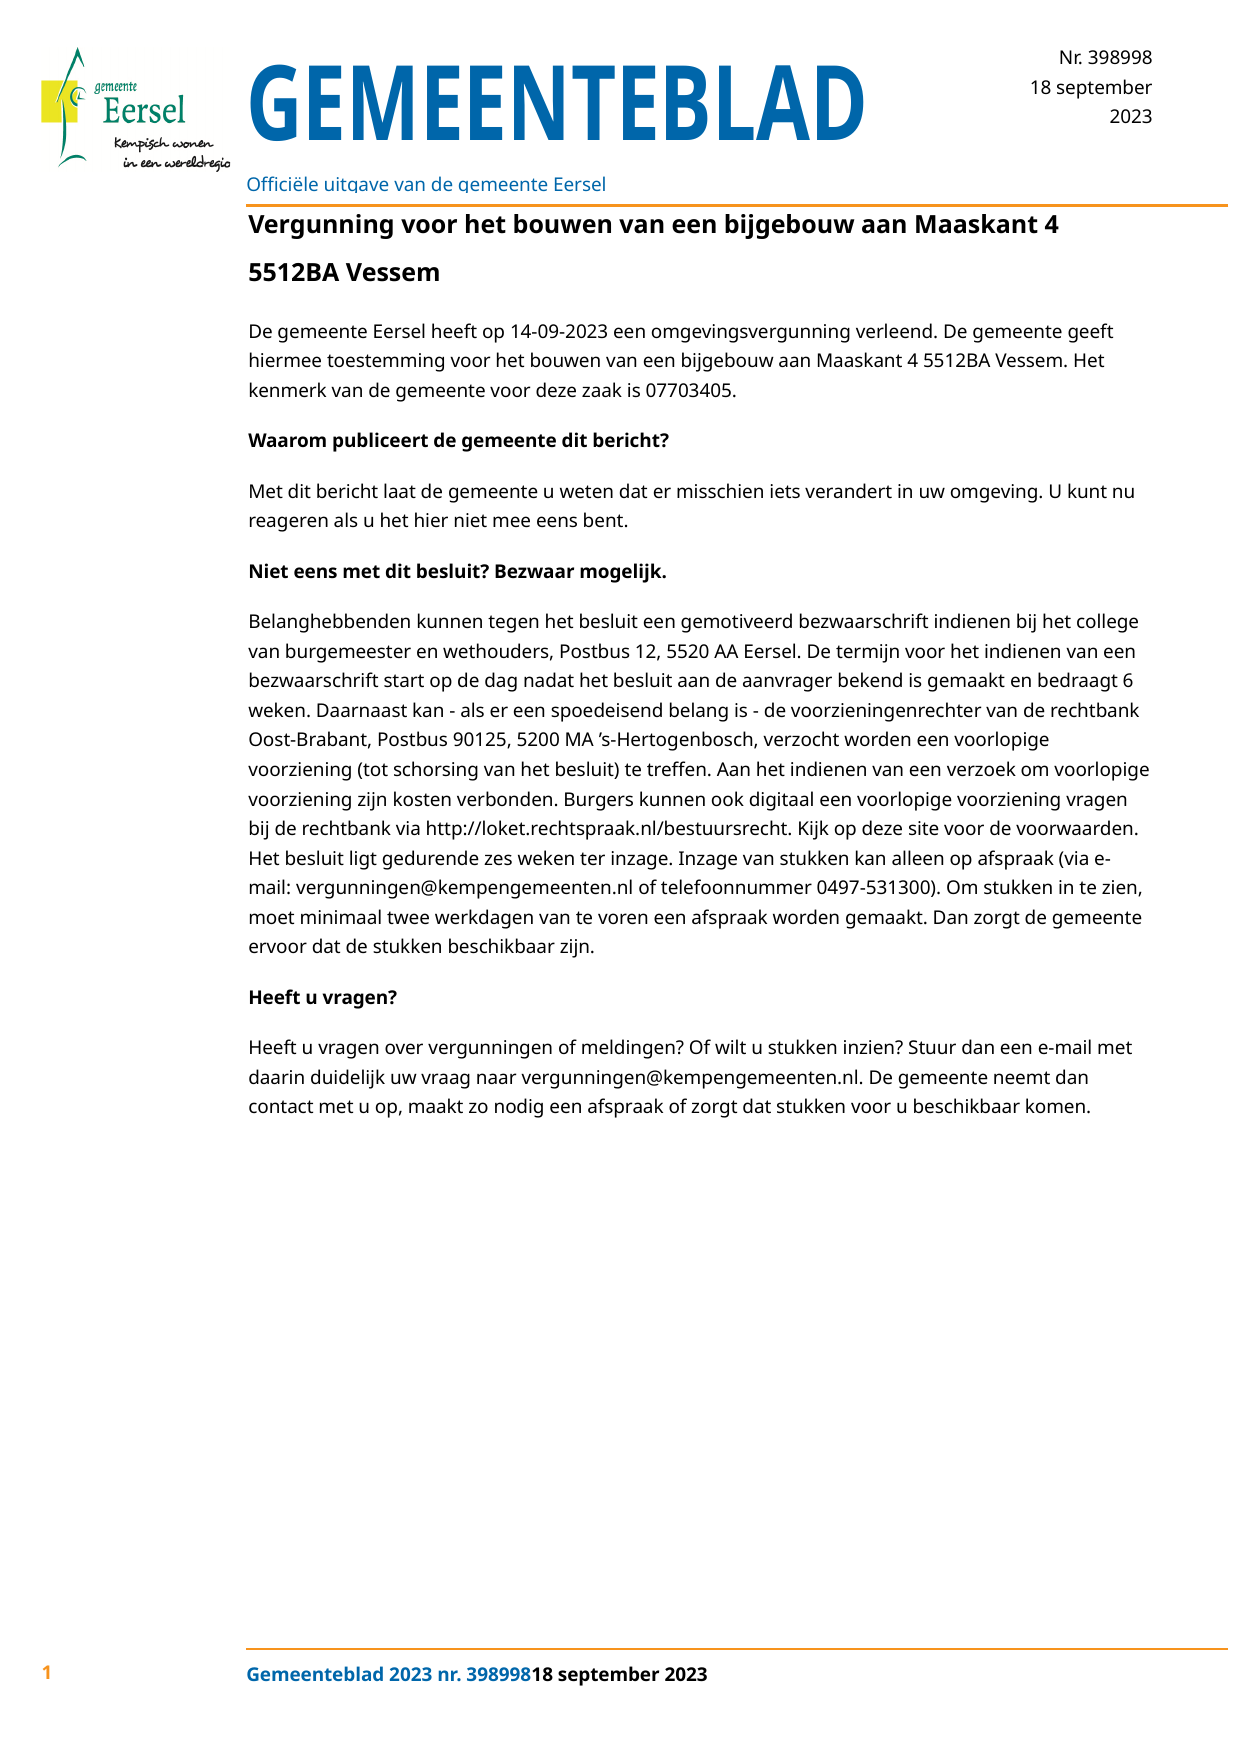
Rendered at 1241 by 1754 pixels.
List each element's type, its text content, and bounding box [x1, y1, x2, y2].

text Vergunning voor het bouwen van een bijgebouw aan Maaskant 4 5512BA Vessem [248, 207, 1152, 288]
text Heeft u vragen over vergunningen of meldingen? Of wilt u stukken inzien? Stuur dan een e-mail met daarin duidelijk uw vraag naar vergunningen@kempengemeenten.nl. De gemeente neemt dan contact met u op, maakt zo nodig een afspraak of zorgt dat stukken voor u beschikbaar komen. [248, 1034, 1152, 1119]
text Waarom publiceert de gemeente dit bericht? [248, 427, 1152, 453]
text De gemeente Eersel heeft op 14-09-2023 een omgevingsvergunning verleend. De gemeente geeft hiermee toestemming voor het bouwen van een bijgebouw aan Maaskant 4 5512BA Vessem. Het kenmerk van de gemeente voor deze zaak is 07703405. [248, 318, 1152, 403]
text Belanghebbenden kunnen tegen het besluit een gemotiveerd bezwaarschrift indienen bij het college van burgemeester en wethouders, Postbus 12, 5520 AA Eersel. De termijn voor het indienen van een bezwaarschrift start op de dag nadat het besluit aan de aanvrager bekend is gemaakt en bedraagt 6 weken. Daarnaast kan - als er een spoedeisend belang is - de voorzieningenrechter van de rechtbank Oost-Brabant, Postbus 90125, 5200 MA ’s-Hertogenbosch, verzocht worden een voorlopige voorziening (tot schorsing van het besluit) te treffen. Aan het indienen van een verzoek om voorlopige voorziening zijn kosten verbonden. Burgers kunnen ook digitaal een voorlopige voorziening vragen bij de rechtbank via http://loket.rechtspraak.nl/bestuursrecht. Kijk op deze site voor de voorwaarden. Het besluit ligt gedurende zes weken ter inzage. Inzage van stukken kan alleen op afspraak (via e-mail: vergunningen@kempengemeenten.nl of telefoonnummer 0497-531300). Om stukken in te zien, moet minimaal twee werkdagen van te voren een afspraak worden gemaakt. Dan zorgt de gemeente ervoor dat de stukken beschikbaar zijn. [248, 608, 1152, 959]
picture [41, 47, 231, 172]
text Met dit bericht laat de gemeente u weten dat er misschien iets verandert in uw omgeving. U kunt nu reageren als u het hier niet mee eens bent. [248, 478, 1152, 533]
text Heeft u vragen? [248, 984, 1152, 1010]
text Niet eens met dit besluit? Bezwaar mogelijk. [248, 558, 1152, 584]
